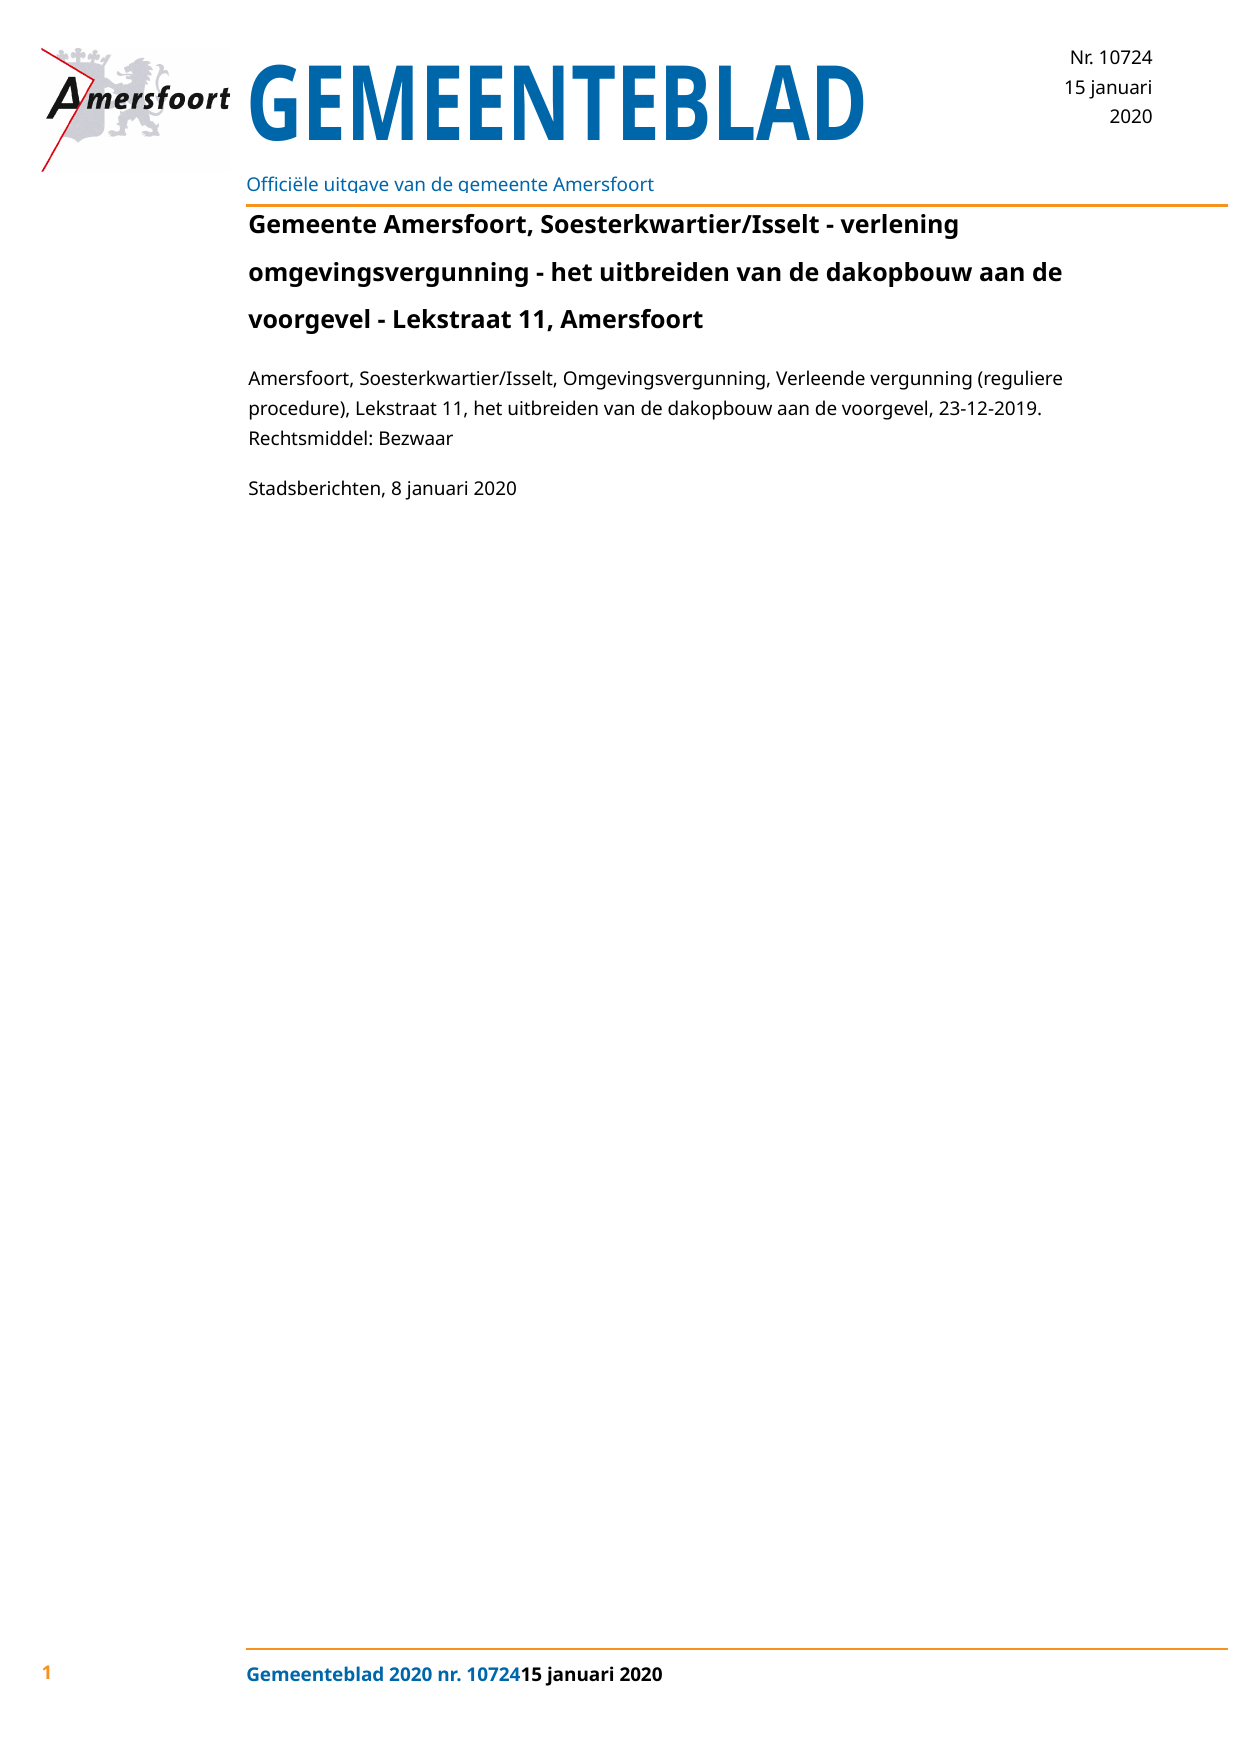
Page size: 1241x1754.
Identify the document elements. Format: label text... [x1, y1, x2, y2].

text Gemeente Amersfoort, Soesterkwartier/Isselt - verlening omgevingsvergunning - het uitbreiden van de dakopbouw aan de voorgevel - Lekstraat 11, Amersfoort [248, 207, 1152, 336]
text Amersfoort, Soesterkwartier/Isselt, Omgevingsvergunning, Verleende vergunning (reguliere procedure), Lekstraat 11, het uitbreiden van de dakopbouw aan de voorgevel, 23-12-2019. Rechtsmiddel: Bezwaar [248, 366, 1152, 450]
text Stadsberichten, 8 januari 2020 [248, 475, 1152, 501]
picture [41, 47, 231, 172]
